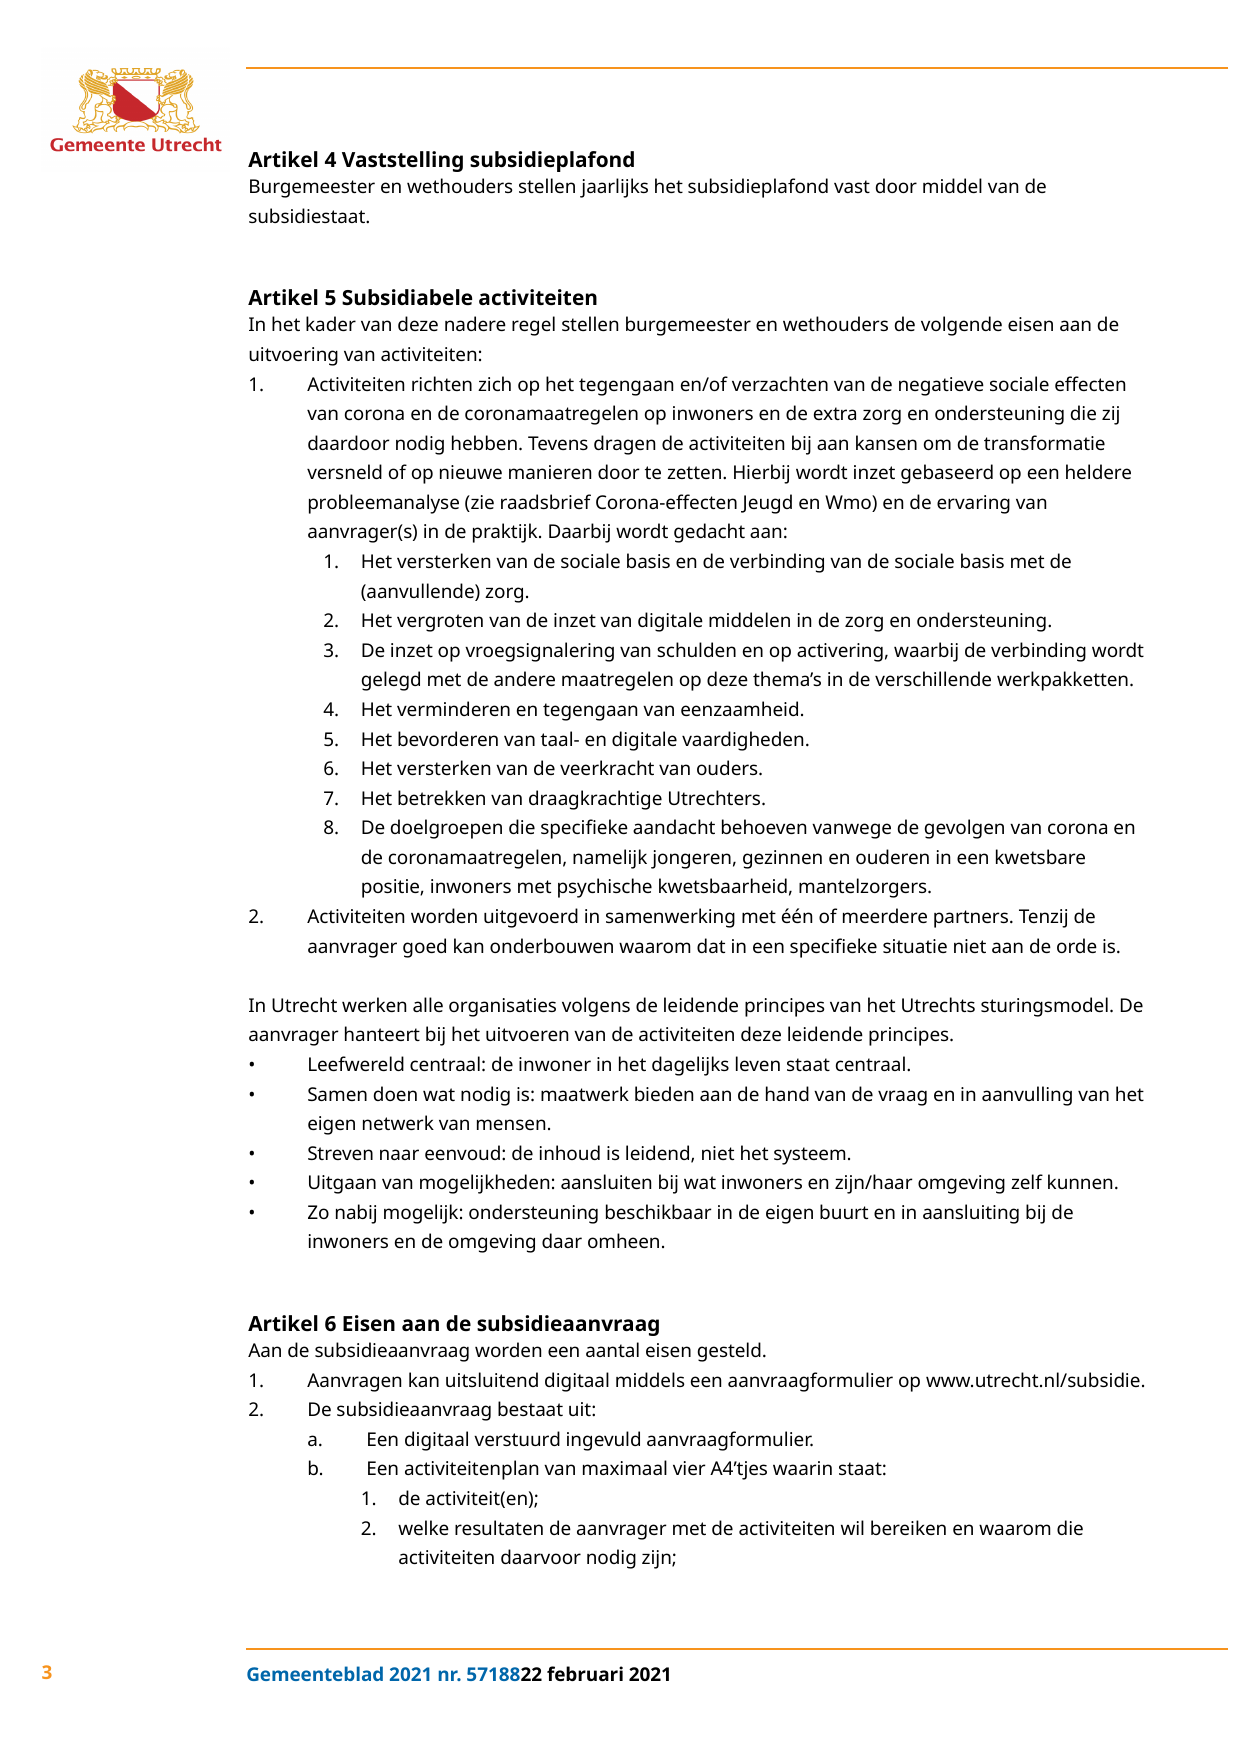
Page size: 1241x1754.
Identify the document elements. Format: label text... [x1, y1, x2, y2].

text Artikel 4 Vaststelling subsidieplafond [248, 145, 1152, 174]
list Het bevorderen van taal- en digitale vaardigheden. [323, 726, 1152, 752]
list Het versterken van de sociale basis en de verbinding van de sociale basis met de (aanvullende) zorg. [323, 548, 1152, 604]
list Het versterken van de veerkracht van ouders. [323, 755, 1152, 781]
list De doelgroepen die specifieke aandacht behoeven vanwege de gevolgen van corona en de coronamaatregelen, namelijk jongeren, gezinnen en ouderen in een kwetsbare positie, inwoners met psychische kwetsbaarheid, mantelzorgers. [323, 814, 1152, 899]
list Activiteiten worden uitgevoerd in samenwerking met één of meerdere partners. Tenzij de aanvrager goed kan onderbouwen waarom dat in een specifieke situatie niet aan de orde is. [248, 903, 1152, 959]
list Samen doen wat nodig is: maatwerk bieden aan de hand van de vraag en in aanvulling van het eigen netwerk van mensen. [248, 1081, 1152, 1136]
list Een digitaal verstuurd ingevuld aanvraagformulier. [307, 1426, 1152, 1452]
list Een activiteitenplan van maximaal vier A4’tjes waarin staat: [307, 1456, 1152, 1481]
list Streven naar eenvoud: de inhoud is leidend, niet het systeem. [248, 1140, 1152, 1166]
list Activiteiten richten zich op het tegengaan en/of verzachten van de negatieve sociale effecten van corona en de coronamaatregelen op inwoners en de extra zorg en ondersteuning die zij daardoor nodig hebben. Tevens dragen de activiteiten bij aan kansen om de transformatie versneld of op nieuwe manieren door te zetten. Hierbij wordt inzet gebaseerd op een heldere probleemanalyse (zie raadsbrief Corona-effecten Jeugd en Wmo) en de ervaring van aanvrager(s) in de praktijk. Daarbij wordt gedacht aan: [248, 371, 1152, 544]
text Artikel 6 Eisen aan de subsidieaanvraag [248, 1309, 1152, 1337]
list welke resultaten de aanvrager met de activiteiten wil bereiken en waarom die activiteiten daarvoor nodig zijn; [361, 1515, 1152, 1570]
list Uitgaan van mogelijkheden: aansluiten bij wat inwoners en zijn/haar omgeving zelf kunnen. [248, 1169, 1152, 1195]
list de activiteit(en); [361, 1485, 1152, 1511]
picture [41, 47, 231, 172]
list Leefwereld centraal: de inwoner in het dagelijks leven staat centraal. [248, 1051, 1152, 1077]
list Het vergroten van de inzet van digitale middelen in de zorg en ondersteuning. [323, 607, 1152, 633]
list Het betrekken van draagkrachtige Utrechters. [323, 785, 1152, 811]
text In Utrecht werken alle organisaties volgens de leidende principes van het Utrechts sturingsmodel. De aanvrager hanteert bij het uitvoeren van de activiteiten deze leidende principes. [248, 992, 1152, 1047]
list Aanvragen kan uitsluitend digitaal middels een aanvraagformulier op www.utrecht.nl/subsidie. [248, 1367, 1152, 1392]
text Artikel 5 Subsidiabele activiteiten [248, 283, 1152, 312]
list Het verminderen en tegengaan van eenzaamheid. [323, 696, 1152, 722]
list De inzet op vroegsignalering van schulden en op activering, waarbij de verbinding wordt gelegd met de andere maatregelen op deze thema’s in de verschillende werkpakketten. [323, 637, 1152, 692]
list De subsidieaanvraag bestaat uit: [248, 1396, 1152, 1422]
text Aan de subsidieaanvraag worden een aantal eisen gesteld. [248, 1337, 1152, 1363]
list Zo nabij mogelijk: ondersteuning beschikbaar in de eigen buurt en in aansluiting bij de inwoners en de omgeving daar omheen. [248, 1199, 1152, 1254]
text In het kader van deze nadere regel stellen burgemeester en wethouders de volgende eisen aan de uitvoering van activiteiten: [248, 312, 1152, 367]
text Burgemeester en wethouders stellen jaarlijks het subsidieplafond vast door middel van de subsidiestaat. [248, 174, 1152, 229]
